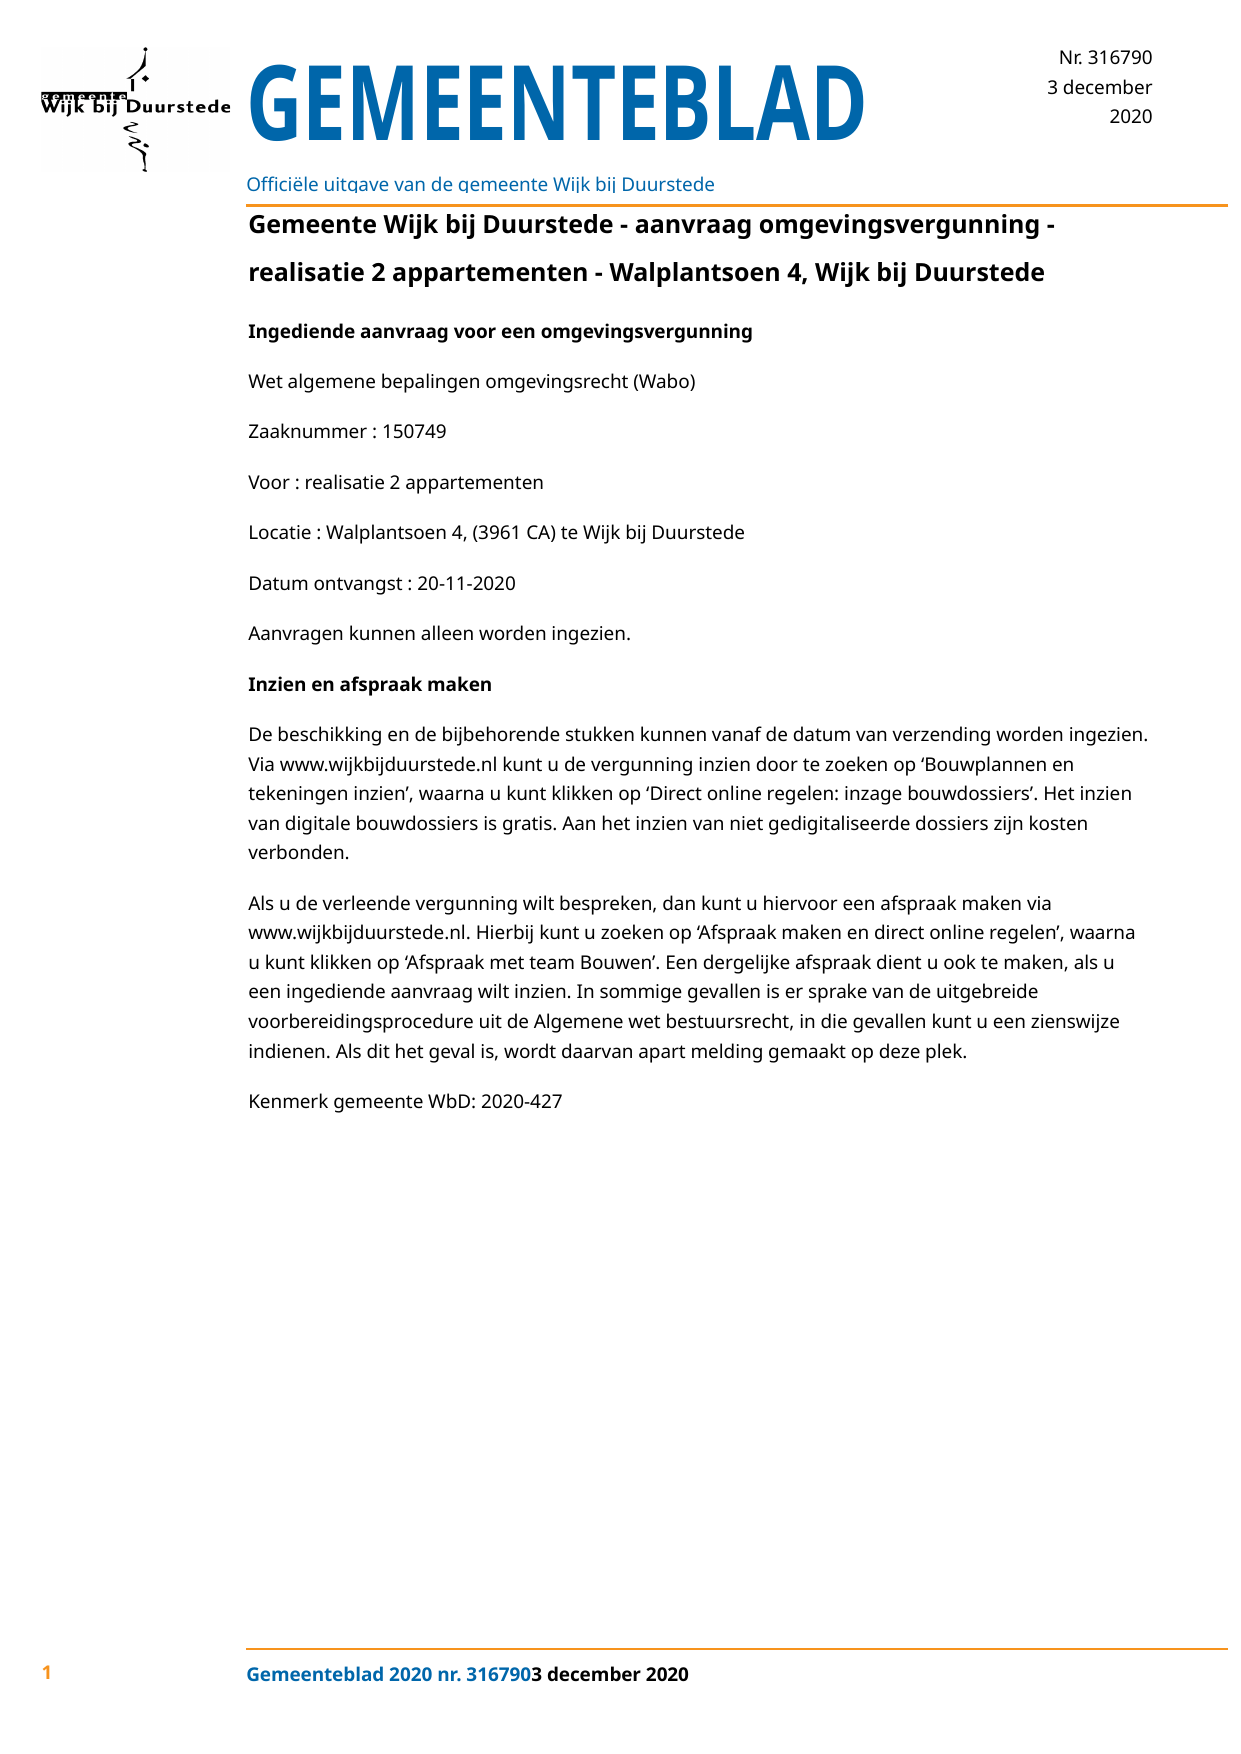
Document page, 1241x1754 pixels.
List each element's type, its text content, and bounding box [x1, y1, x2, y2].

text Als u de verleende vergunning wilt bespreken, dan kunt u hiervoor een afspraak maken via www.wijkbijduurstede.nl. Hierbij kunt u zoeken op ‘Afspraak maken en direct online regelen’, waarna u kunt klikken op ‘Afspraak met team Bouwen’. Een dergelijke afspraak dient u ook te maken, als u een ingediende aanvraag wilt inzien. In sommige gevallen is er sprake van de uitgebreide voorbereidingsprocedure uit de Algemene wet bestuursrecht, in die gevallen kunt u een zienswijze indienen. Als dit het geval is, wordt daarvan apart melding gemaakt op deze plek. [248, 890, 1152, 1064]
text Gemeente Wijk bij Duurstede - aanvraag omgevingsvergunning - realisatie 2 appartementen - Walplantsoen 4, Wijk bij Duurstede [248, 207, 1152, 288]
text Inzien en afspraak maken [248, 671, 1152, 697]
text Ingediende aanvraag voor een omgevingsvergunning [248, 318, 1152, 344]
picture [41, 47, 231, 172]
text Voor : realisatie 2 appartementen [248, 469, 1152, 495]
text Zaaknummer : 150749 [248, 419, 1152, 444]
text De beschikking en de bijbehorende stukken kunnen vanaf de datum van verzending worden ingezien. Via www.wijkbijduurstede.nl kunt u de vergunning inzien door te zoeken op ‘Bouwplannen en tekeningen inzien’, waarna u kunt klikken op ‘Direct online regelen: inzage bouwdossiers’. Het inzien van digitale bouwdossiers is gratis. Aan het inzien van niet gedigitaliseerde dossiers zijn kosten verbonden. [248, 721, 1152, 865]
text Aanvragen kunnen alleen worden ingezien. [248, 620, 1152, 646]
text Locatie : Walplantsoen 4, (3961 CA) te Wijk bij Duurstede [248, 519, 1152, 545]
text Kenmerk gemeente WbD: 2020-427 [248, 1088, 1152, 1114]
text Datum ontvangst : 20-11-2020 [248, 570, 1152, 596]
text Wet algemene bepalingen omgevingsrecht (Wabo) [248, 368, 1152, 394]
